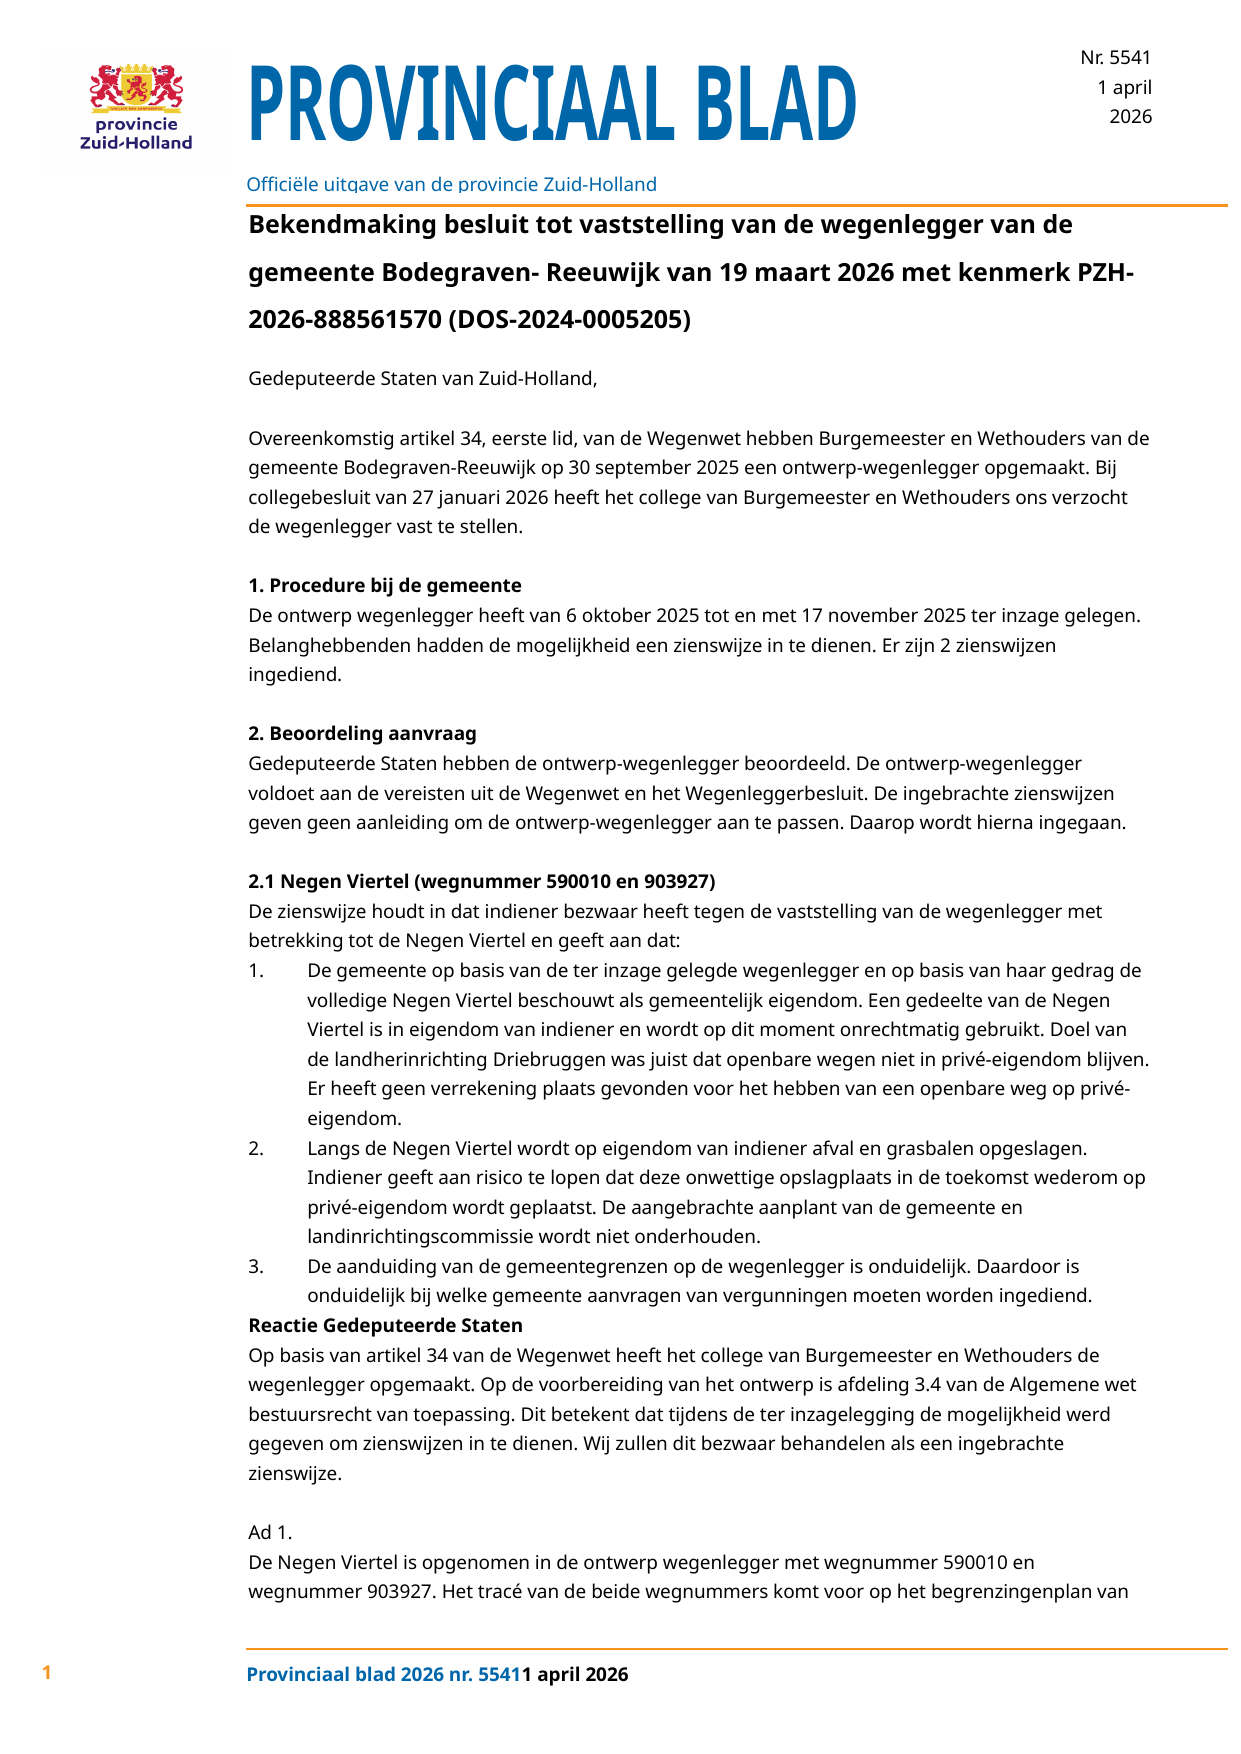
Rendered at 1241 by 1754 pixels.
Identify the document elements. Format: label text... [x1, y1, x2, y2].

text De ontwerp wegenlegger heeft van 6 oktober 2025 tot en met 17 november 2025 ter inzage gelegen. Belanghebbenden hadden de mogelijkheid een zienswijze in te dienen. Er zijn 2 zienswijzen ingediend. [248, 602, 1152, 687]
text Ad 1. [248, 1519, 1152, 1545]
text 1. Procedure bij de gemeente [248, 573, 1152, 598]
list De gemeente op basis van de ter inzage gelegde wegenlegger en op basis van haar gedrag de volledige Negen Viertel beschouwt als gemeentelijk eigendom. Een gedeelte van de Negen Viertel is in eigendom van indiener en wordt op dit moment onrechtmatig gebruikt. Doel van de landherinrichting Driebruggen was juist dat openbare wegen niet in privé-eigendom blijven. Er heeft geen verrekening plaats gevonden voor het hebben van een openbare weg op privé-eigendom. [248, 957, 1152, 1131]
text Reactie Gedeputeerde Staten [248, 1312, 1152, 1338]
text Gedeputeerde Staten van Zuid-Holland, [248, 366, 1152, 391]
text Gedeputeerde Staten hebben de ontwerp-wegenlegger beoordeeld. De ontwerp-wegenlegger voldoet aan de vereisten uit de Wegenwet en het Wegenleggerbesluit. De ingebrachte zienswijzen geven geen aanleiding om de ontwerp-wegenlegger aan te passen. Daarop wordt hierna ingegaan. [248, 750, 1152, 835]
list De aanduiding van de gemeentegrenzen op de wegenlegger is onduidelijk. Daardoor is onduidelijk bij welke gemeente aanvragen van vergunningen moeten worden ingediend. [248, 1253, 1152, 1308]
text 2.1 Negen Viertel (wegnummer 590010 en 903927) [248, 868, 1152, 894]
text Bekendmaking besluit tot vaststelling van de wegenlegger van de gemeente Bodegraven- Reeuwijk van 19 maart 2026 met kenmerk PZH-2026-888561570 (DOS-2024-0005205) [248, 207, 1152, 336]
text De zienswijze houdt in dat indiener bezwaar heeft tegen de vaststelling van de wegenlegger met betrekking tot de Negen Viertel en geeft aan dat: [248, 898, 1152, 953]
list Langs de Negen Viertel wordt op eigendom van indiener afval en grasbalen opgeslagen. Indiener geeft aan risico te lopen dat deze onwettige opslagplaats in de toekomst wederom op privé-eigendom wordt geplaatst. De aangebrachte aanplant van de gemeente en landinrichtingscommissie wordt niet onderhouden. [248, 1135, 1152, 1249]
picture [41, 47, 231, 172]
text 2. Beoordeling aanvraag [248, 721, 1152, 746]
text De Negen Viertel is opgenomen in de ontwerp wegenlegger met wegnummer 590010 en wegnummer 903927. Het tracé van de beide wegnummers komt voor op het begrenzingenplan van [248, 1549, 1152, 1604]
text Op basis van artikel 34 van de Wegenwet heeft het college van Burgemeester en Wethouders de wegenlegger opgemaakt. Op de voorbereiding van het ontwerp is afdeling 3.4 van de Algemene wet bestuursrecht van toepassing. Dit betekent dat tijdens de ter inzagelegging de mogelijkheid werd gegeven om zienswijzen in te dienen. Wij zullen dit bezwaar behandelen als een ingebrachte zienswijze. [248, 1342, 1152, 1486]
text Overeenkomstig artikel 34, eerste lid, van de Wegenwet hebben Burgemeester en Wethouders van de gemeente Bodegraven-Reeuwijk op 30 september 2025 een ontwerp-wegenlegger opgemaakt. Bij collegebesluit van 27 januari 2026 heeft het college van Burgemeester en Wethouders ons verzocht de wegenlegger vast te stellen. [248, 425, 1152, 539]
